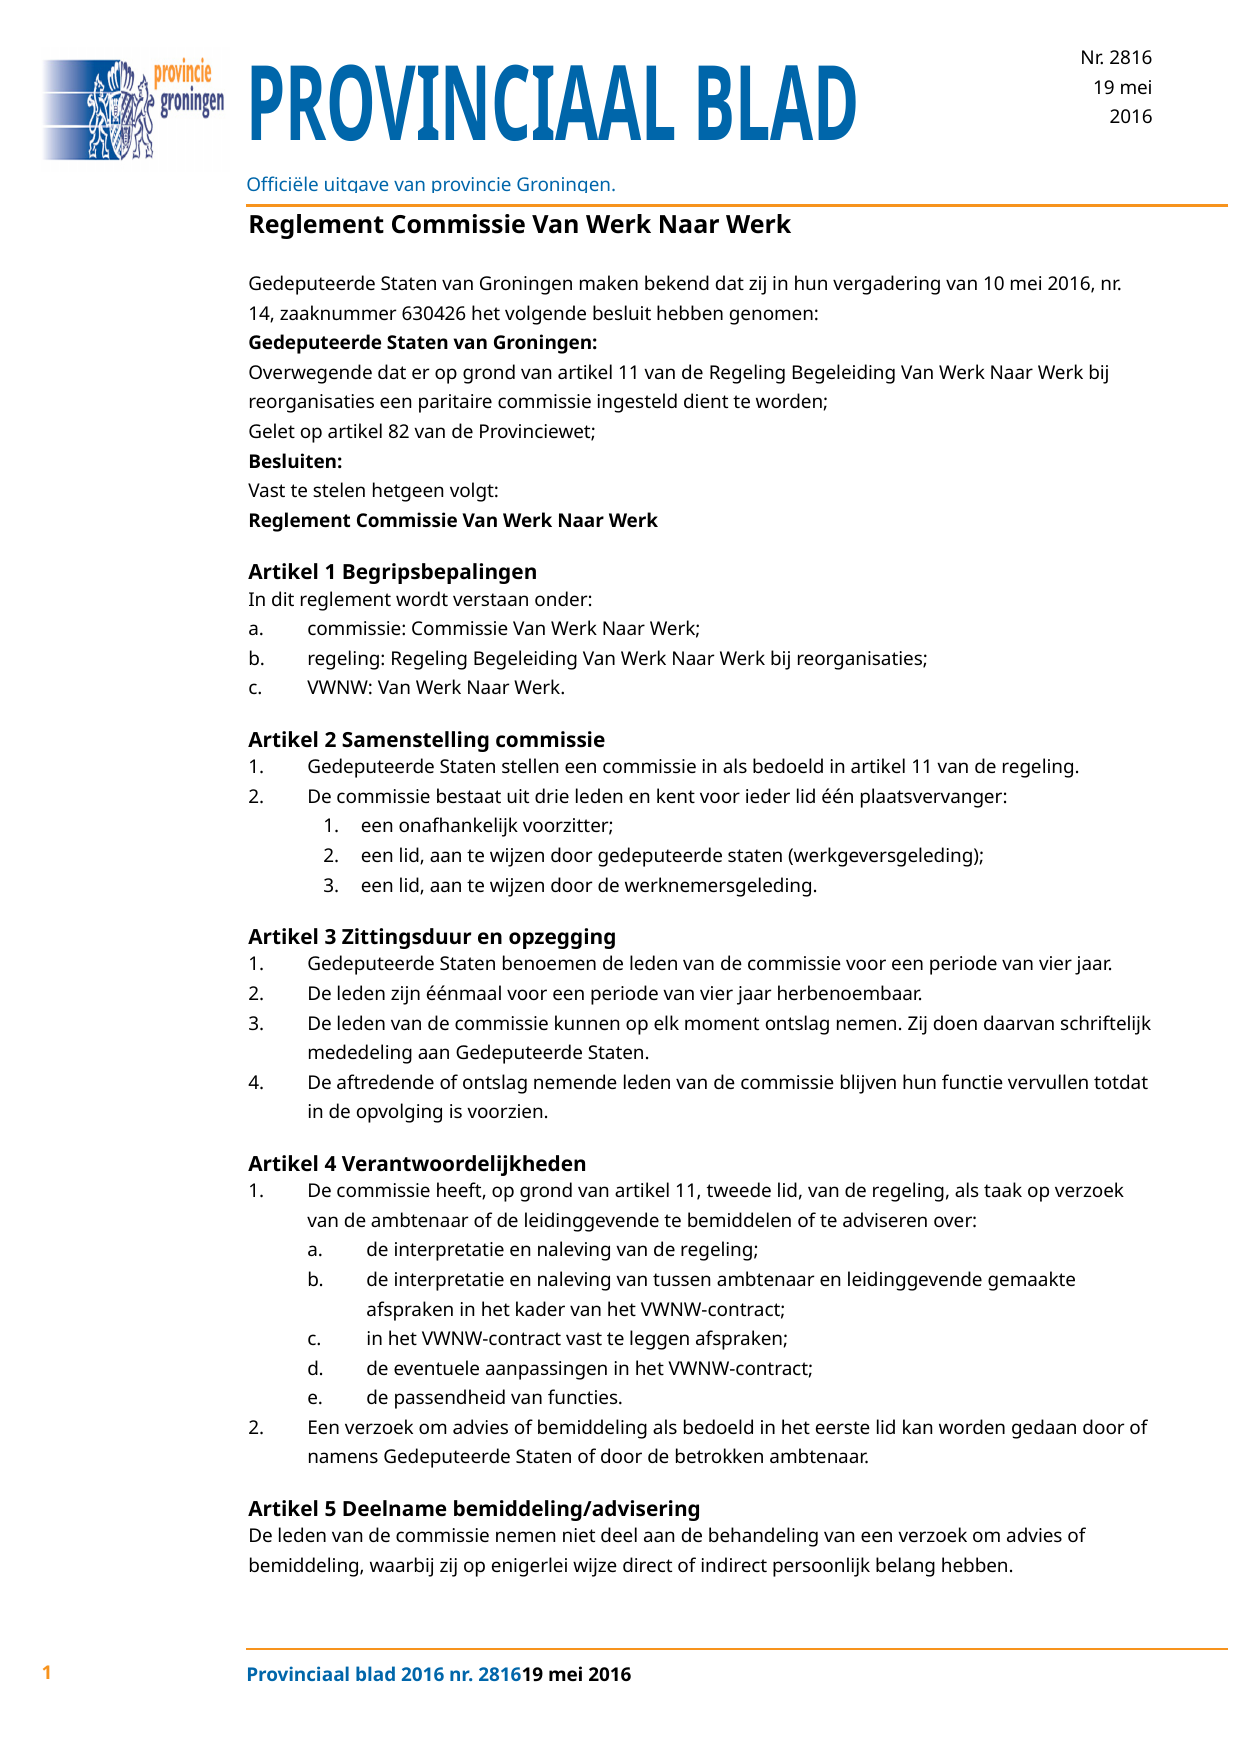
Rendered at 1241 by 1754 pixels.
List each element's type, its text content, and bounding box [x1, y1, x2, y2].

list een lid, aan te wijzen door gedeputeerde staten (werkgeversgeleding); [323, 842, 1152, 868]
picture [41, 47, 231, 172]
list de interpretatie en naleving van tussen ambtenaar en leidinggevende gemaakte afspraken in het kader van het VWNW-contract; [307, 1266, 1152, 1321]
text Gedeputeerde Staten van Groningen: [248, 329, 1152, 355]
list regeling: Regeling Begeleiding Van Werk Naar Werk bij reorganisaties; [248, 645, 1152, 671]
list een lid, aan te wijzen door de werknemersgeleding. [323, 872, 1152, 897]
list de interpretatie en naleving van de regeling; [307, 1237, 1152, 1262]
list De commissie heeft, op grond van artikel 11, tweede lid, van de regeling, als taak op verzoek van de ambtenaar of de leidinggevende te bemiddelen of te adviseren over: [248, 1177, 1152, 1233]
list commissie: Commissie Van Werk Naar Werk; [248, 615, 1152, 641]
list in het VWNW-contract vast te leggen afspraken; [307, 1325, 1152, 1351]
text Vast te stelen hetgeen volgt: [248, 477, 1152, 503]
text Reglement Commissie Van Werk Naar Werk [248, 507, 1152, 533]
text Gelet op artikel 82 van de Provinciewet; [248, 418, 1152, 444]
list De commissie bestaat uit drie leden en kent voor ieder lid één plaatsvervanger: [248, 783, 1152, 809]
list de passendheid van functies. [307, 1384, 1152, 1410]
text Besluiten: [248, 448, 1152, 473]
text In dit reglement wordt verstaan onder: [248, 586, 1152, 612]
list De aftredende of ontslag nemende leden van de commissie blijven hun functie vervullen totdat in de opvolging is voorzien. [248, 1069, 1152, 1124]
list Gedeputeerde Staten benoemen de leden van de commissie voor een periode van vier jaar. [248, 951, 1152, 976]
text Artikel 5 Deelname bemiddeling/advisering [248, 1494, 1152, 1522]
text Overwegende dat er op grond van artikel 11 van de Regeling Begeleiding Van Werk Naar Werk bij reorganisaties een paritaire commissie ingesteld dient te worden; [248, 359, 1152, 414]
list Gedeputeerde Staten stellen een commissie in als bedoeld in artikel 11 van de regeling. [248, 753, 1152, 779]
text Reglement Commissie Van Werk Naar Werk [248, 207, 1152, 241]
list VWNW: Van Werk Naar Werk. [248, 674, 1152, 700]
list De leden zijn éénmaal voor een periode van vier jaar herbenoembaar. [248, 980, 1152, 1006]
text Artikel 1 Begripsbepalingen [248, 557, 1152, 586]
list Een verzoek om advies of bemiddeling als bedoeld in het eerste lid kan worden gedaan door of namens Gedeputeerde Staten of door de betrokken ambtenaar. [248, 1414, 1152, 1469]
list De leden van de commissie kunnen op elk moment ontslag nemen. Zij doen daarvan schriftelijk mededeling aan Gedeputeerde Staten. [248, 1010, 1152, 1065]
list de eventuele aanpassingen in het VWNW-contract; [307, 1355, 1152, 1381]
text Artikel 3 Zittingsduur en opzegging [248, 922, 1152, 951]
text Gedeputeerde Staten van Groningen maken bekend dat zij in hun vergadering van 10 mei 2016, nr. 14, zaaknummer 630426 het volgende besluit hebben genomen: [248, 270, 1152, 326]
text Artikel 4 Verantwoordelijkheden [248, 1149, 1152, 1177]
text De leden van de commissie nemen niet deel aan de behandeling van een verzoek om advies of bemiddeling, waarbij zij op enigerlei wijze direct of indirect persoonlijk belang hebben. [248, 1522, 1152, 1578]
text Artikel 2 Samenstelling commissie [248, 725, 1152, 753]
list een onafhankelijk voorzitter; [323, 813, 1152, 838]
